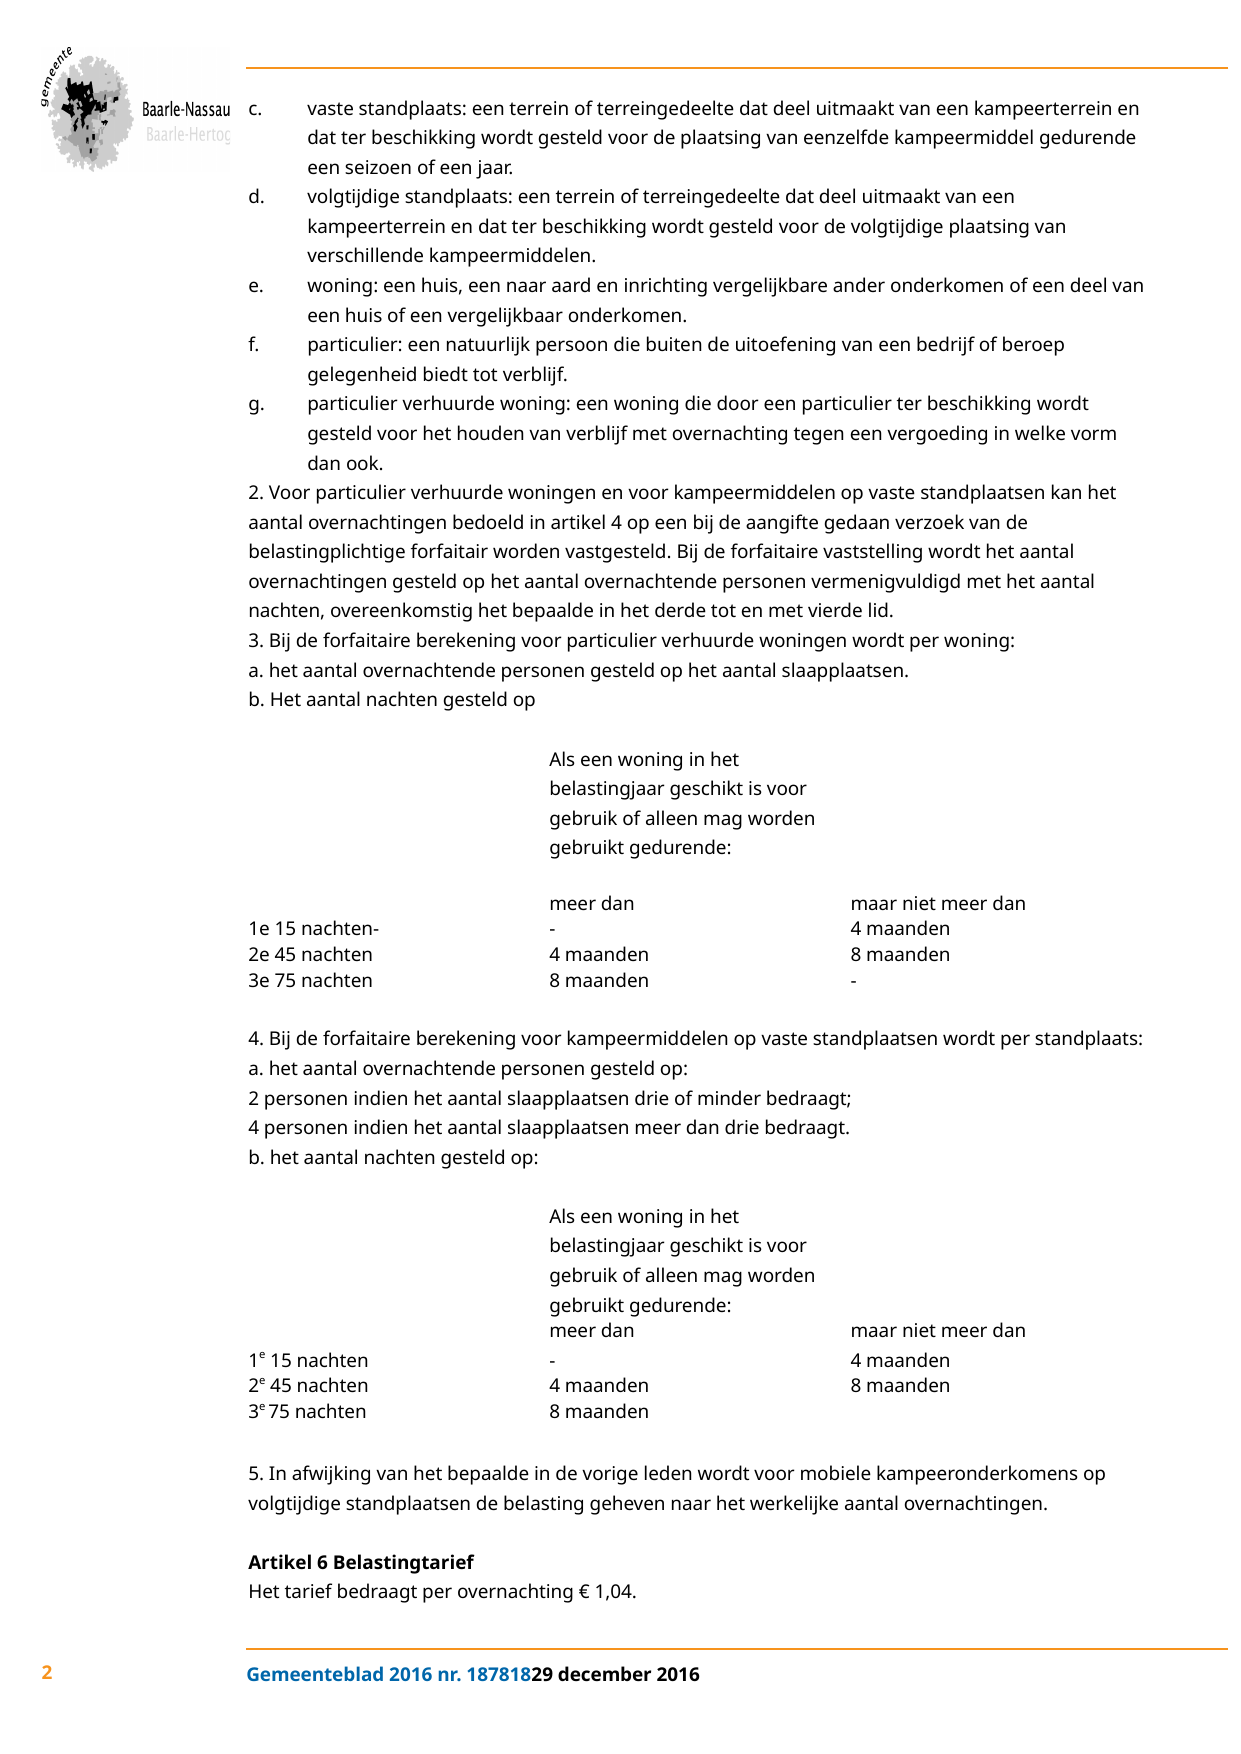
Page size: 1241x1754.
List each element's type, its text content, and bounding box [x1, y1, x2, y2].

table_cell - [549, 916, 850, 941]
list woning: een huis, een naar aard en inrichting vergelijkbare ander onderkomen of een deel van een huis of een vergelijkbaar onderkomen. [248, 272, 1152, 328]
table_header [850, 746, 1152, 890]
list particulier verhuurde woning: een woning die door een particulier ter beschikking wordt gesteld voor het houden van verblijf met overnachting tegen een vergoeding in welke vorm dan ook. [248, 391, 1152, 476]
table_cell 3e 75 nachten [248, 967, 549, 993]
table_cell 8 maanden [850, 1373, 1152, 1398]
text 4 personen indien het aantal slaapplaatsen meer dan drie bedraagt. [248, 1114, 1152, 1140]
table_cell [248, 1318, 549, 1347]
table_cell 1e 15 nachten- [248, 916, 549, 941]
text 2. Voor particulier verhuurde woningen en voor kampeermiddelen op vaste standplaatsen kan het aantal overnachtingen bedoeld in artikel 4 op een bij de aangifte gedaan verzoek van de belastingplichtige forfaitair worden vastgesteld. Bij de forfaitaire vaststelling wordt het aantal overnachtingen gesteld op het aantal overnachtende personen vermenigvuldigd met het aantal nachten, overeenkomstig het bepaalde in het derde tot en met vierde lid. [248, 479, 1152, 623]
text 5. In afwijking van het bepaalde in de vorige leden wordt voor mobiele kampeeronderkomens op volgtijdige standplaatsen de belasting geheven naar het werkelijke aantal overnachtingen. [248, 1460, 1152, 1516]
table_cell 4 maanden [850, 1347, 1152, 1372]
table_cell 1e 15 nachten [248, 1347, 549, 1372]
list vaste standplaats: een terrein of terreingedeelte dat deel uitmaakt van een kampeerterrein en dat ter beschikking wordt gesteld voor de plaatsing van eenzelfde kampeermiddel gedurende een seizoen of een jaar. [248, 95, 1152, 180]
table_cell [850, 1398, 1152, 1427]
table_cell meer dan [549, 890, 850, 916]
table_cell 8 maanden [549, 1398, 850, 1427]
table_cell 4 maanden [549, 941, 850, 967]
text 4. Bij de forfaitaire berekening voor kampeermiddelen op vaste standplaatsen wordt per standplaats: [248, 1026, 1152, 1051]
table_cell maar niet meer dan [850, 1318, 1152, 1347]
table_cell - [850, 967, 1152, 993]
text Het tarief bedraagt per overnachting € 1,04. [248, 1578, 1152, 1604]
table_cell 8 maanden [850, 941, 1152, 967]
text a. het aantal overnachtende personen gesteld op: [248, 1055, 1152, 1081]
text Artikel 6 Belastingtarief [248, 1549, 1152, 1575]
table_cell - [549, 1347, 850, 1372]
table_header Als een woning in het belastingjaar geschikt is voor gebruik of alleen mag worden gebruikt gedurende: [549, 746, 850, 890]
table_header Als een woning in het belastingjaar geschikt is voor gebruik of alleen mag worden gebruikt gedurende: [549, 1203, 850, 1318]
text b. het aantal nachten gesteld op: [248, 1144, 1152, 1169]
text b. Het aantal nachten gesteld op [248, 686, 1152, 712]
list particulier: een natuurlijk persoon die buiten de uitoefening van een bedrijf of beroep gelegenheid biedt tot verblijf. [248, 331, 1152, 387]
table_cell meer dan [549, 1318, 850, 1347]
table_cell [248, 890, 549, 916]
table_cell 3e 75 nachten [248, 1398, 549, 1427]
table_cell 4 maanden [549, 1373, 850, 1398]
table_cell 8 maanden [549, 967, 850, 993]
table_cell 4 maanden [850, 916, 1152, 941]
text 3. Bij de forfaitaire berekening voor particulier verhuurde woningen wordt per woning: [248, 627, 1152, 653]
text a. het aantal overnachtende personen gesteld op het aantal slaapplaatsen. [248, 657, 1152, 683]
table_cell 2e 45 nachten [248, 941, 549, 967]
table_header [248, 1203, 549, 1318]
table_cell 2e 45 nachten [248, 1373, 549, 1398]
picture [41, 47, 231, 172]
list volgtijdige standplaats: een terrein of terreingedeelte dat deel uitmaakt van een kampeerterrein en dat ter beschikking wordt gesteld voor de volgtijdige plaatsing van verschillende kampeermiddelen. [248, 183, 1152, 268]
table_header [248, 746, 549, 890]
text 2 personen indien het aantal slaapplaatsen drie of minder bedraagt; [248, 1085, 1152, 1110]
table_cell maar niet meer dan [850, 890, 1152, 916]
